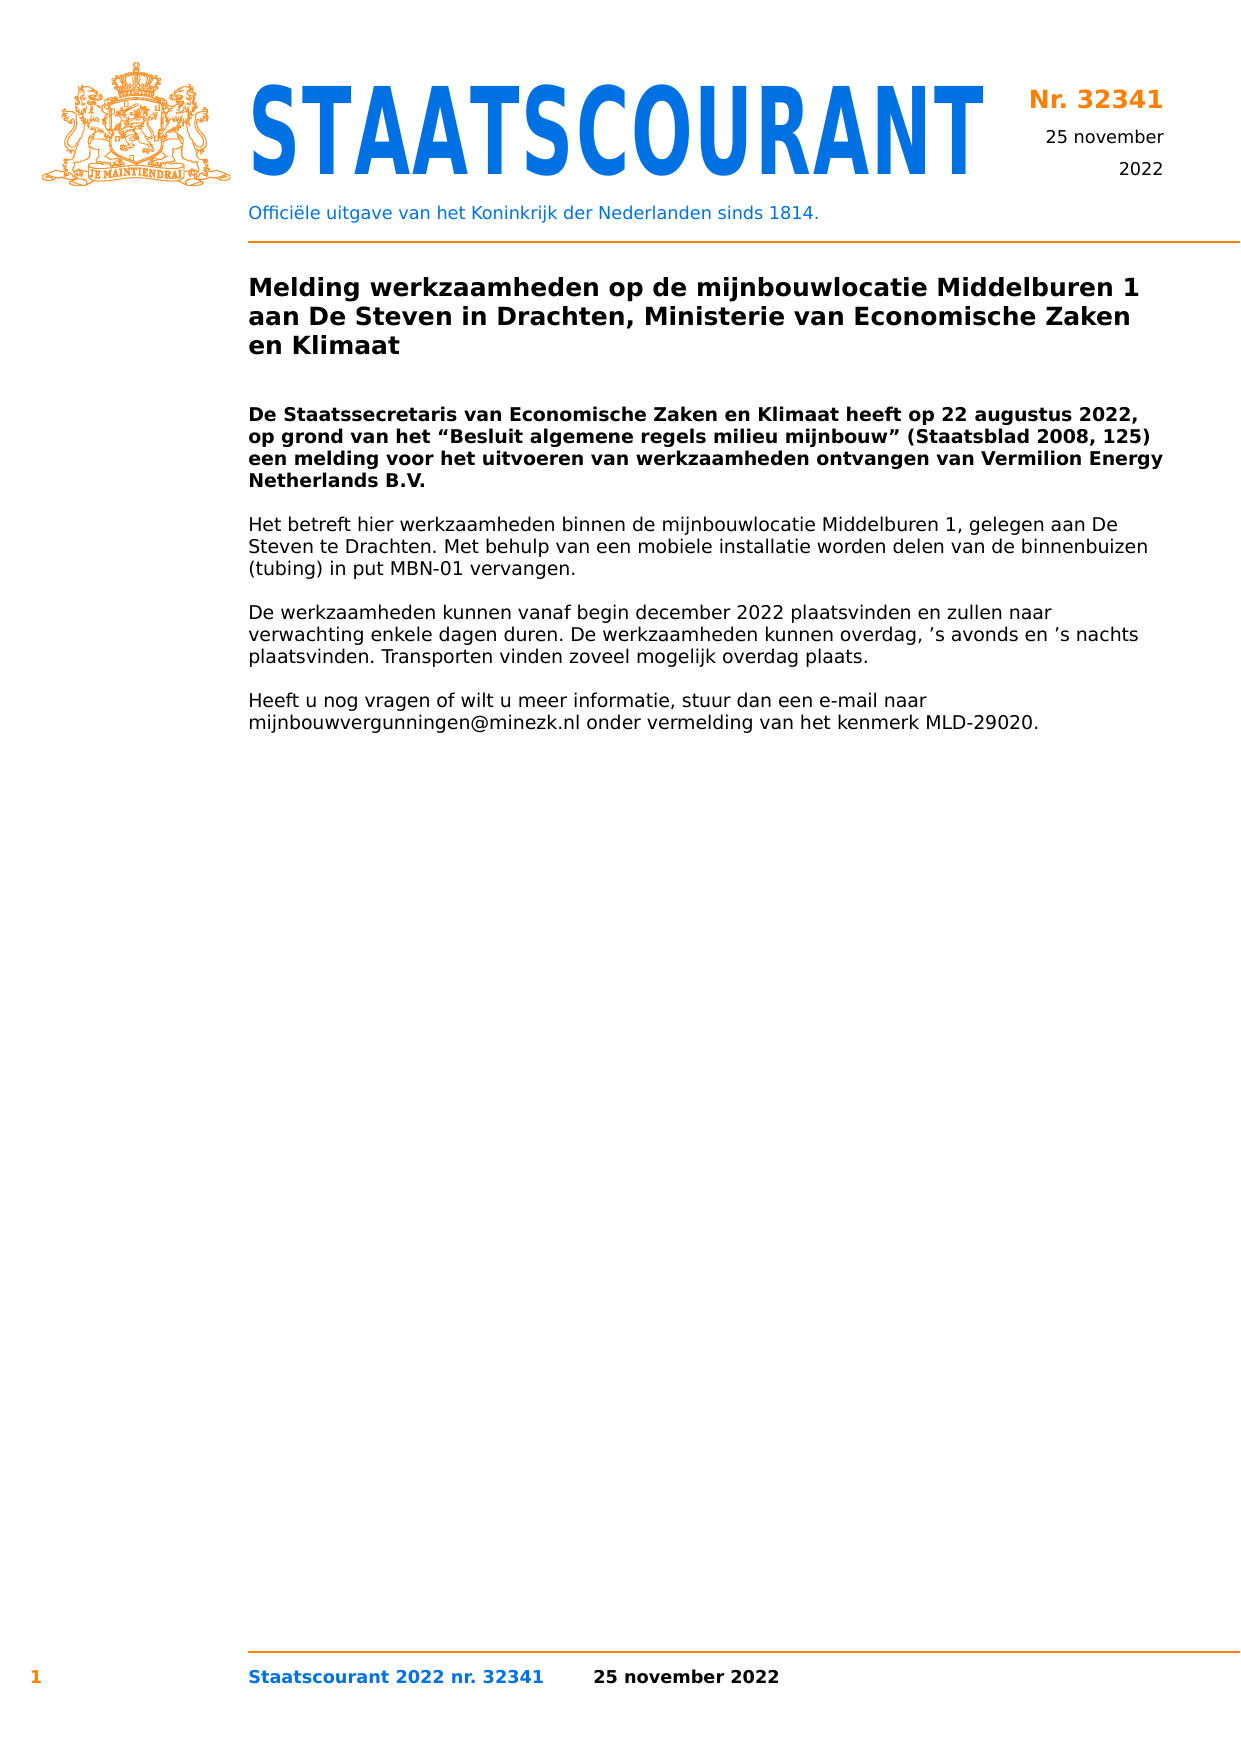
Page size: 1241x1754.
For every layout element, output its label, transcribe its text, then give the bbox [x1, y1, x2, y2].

table_header Nr. 32341 [998, 62, 1240, 121]
text De Staatssecretaris van Economische Zaken en Klimaat heeft op 22 augustus 2022, op grond van het “Besluit algemene regels milieu mijnbouw” (Staatsblad 2008, 125) een melding voor het uitvoeren van werkzaamheden ontvangen van Vermilion Energy Netherlands B.V. [248, 404, 1163, 492]
subtitle Melding werkzaamheden op de mijnbouwlocatie Middelburen 1 aan De Steven in Drachten, Ministerie van Economische Zaken en Klimaat [248, 273, 1163, 361]
text Het betreft hier werkzaamheden binnen de mijnbouwlocatie Middelburen 1, gelegen aan De Steven te Drachten. Met behulp van een mobiele installatie worden delen van de binnenbuizen (tubing) in put MBN-01 vervangen. [248, 514, 1163, 580]
table_header STAATSCOURANT [248, 62, 998, 203]
table_header [25, 62, 248, 241]
text Heeft u nog vragen of wilt u meer informatie, stuur dan een e-mail naar mijnbouwvergunningen@minezk.nl onder vermelding van het kenmerk MLD-29020. [248, 690, 1163, 734]
table_cell Officiële uitgave van het Koninkrijk der Nederlanden sinds 1814. [248, 203, 1240, 241]
text De werkzaamheden kunnen vanaf begin december 2022 plaatsvinden en zullen naar verwachting enkele dagen duren. De werkzaamheden kunnen overdag, ’s avonds en ’s nachts plaatsvinden. Transporten vinden zoveel mogelijk overdag plaats. [248, 602, 1163, 668]
picture [41, 62, 231, 186]
table_cell 2022 [998, 153, 1240, 203]
table_cell 25 november [998, 121, 1240, 153]
